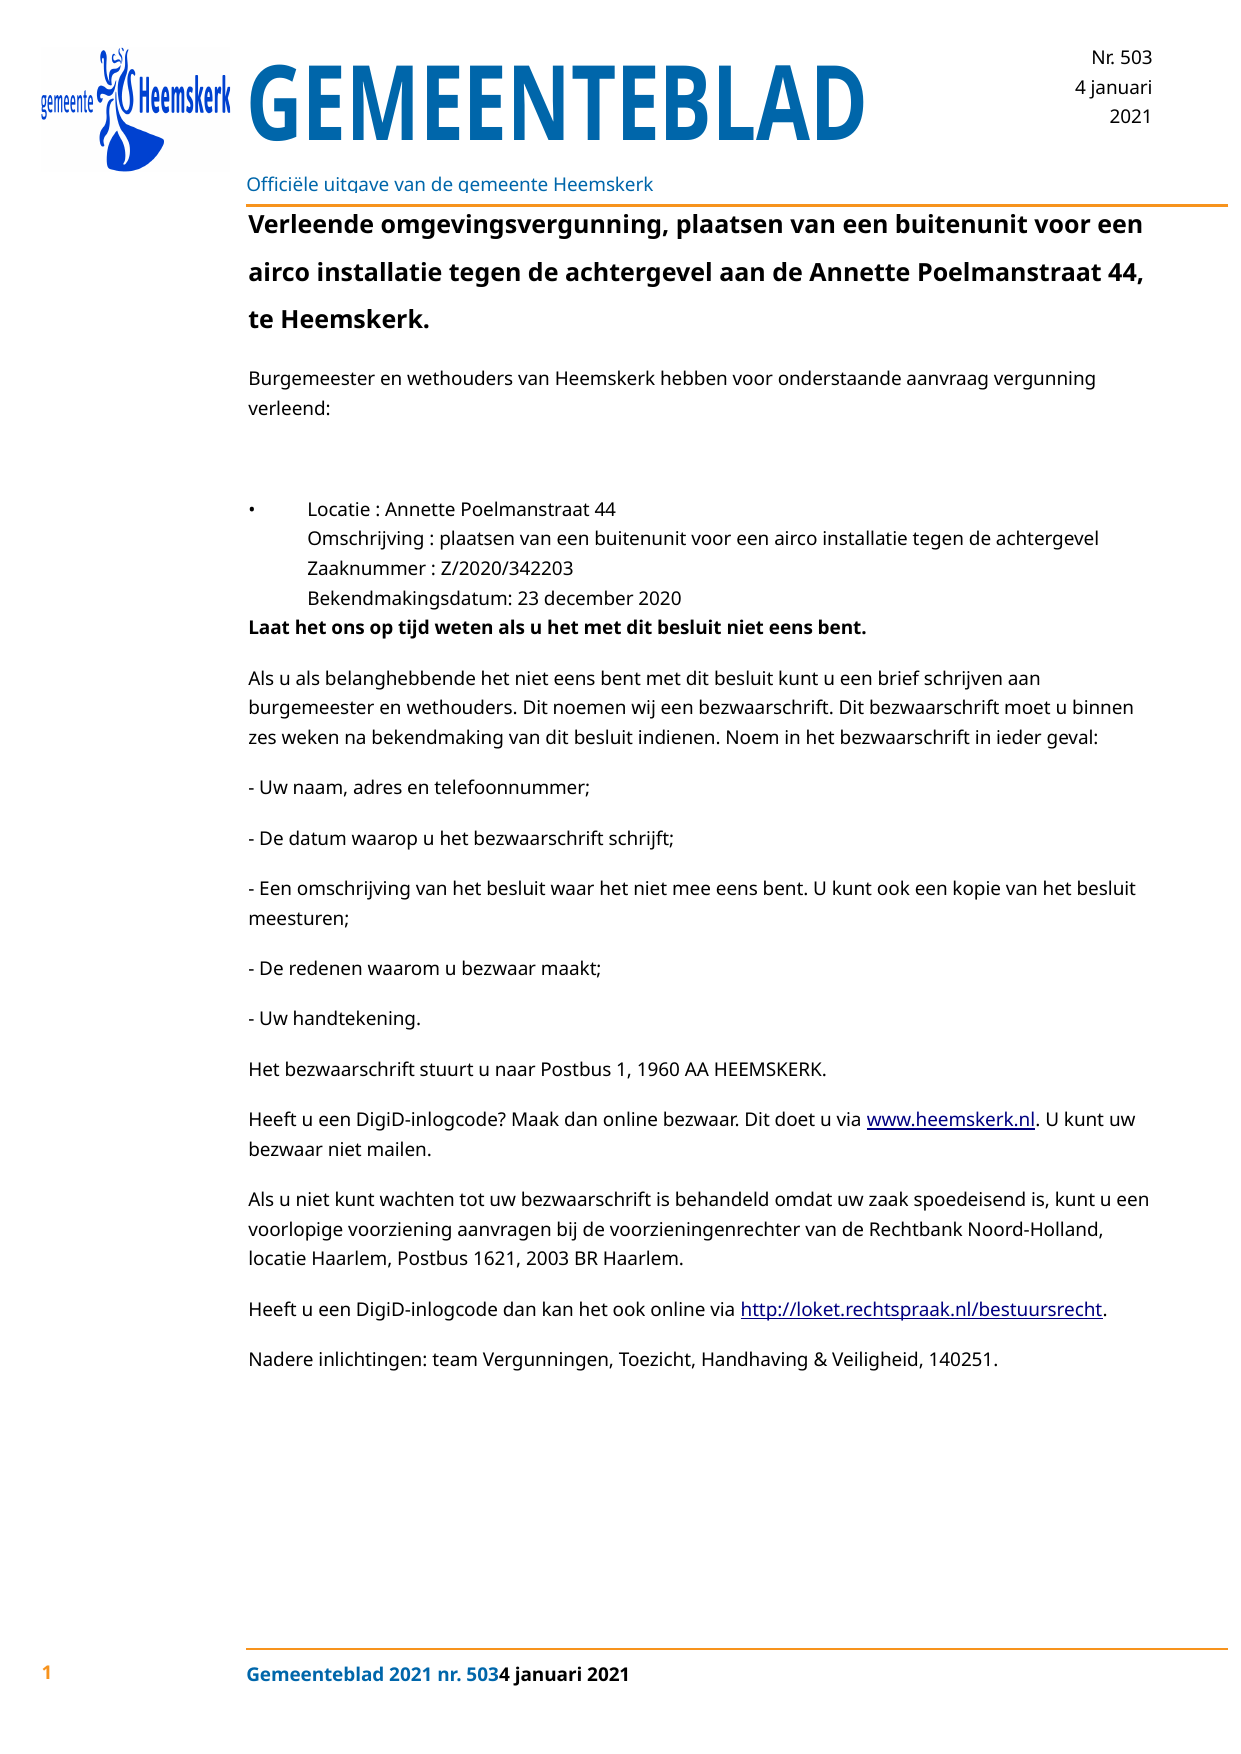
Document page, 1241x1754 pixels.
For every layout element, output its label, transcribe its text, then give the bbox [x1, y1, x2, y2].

text Burgemeester en wethouders van Heemskerk hebben voor onderstaande aanvraag vergunning verleend: [248, 366, 1152, 421]
text - Een omschrijving van het besluit waar het niet mee eens bent. U kunt ook een kopie van het besluit meesturen; [248, 875, 1152, 930]
text - Uw handtekening. [248, 1006, 1152, 1031]
text Verleende omgevingsvergunning, plaatsen van een buitenunit voor een airco installatie tegen de achtergevel aan de Annette Poelmanstraat 44, te Heemskerk. [248, 207, 1152, 336]
text Heeft u een DigiD-inlogcode? Maak dan online bezwaar. Dit doet u via www.heemskerk.nl. U kunt uw bezwaar niet mailen. [248, 1106, 1152, 1162]
list Omschrijving : plaatsen van een buitenunit voor een airco installatie tegen de achtergevel [248, 526, 1152, 551]
text Het bezwaarschrift stuurt u naar Postbus 1, 1960 AA HEEMSKERK. [248, 1056, 1152, 1082]
list Locatie : Annette Poelmanstraat 44 [248, 496, 1152, 522]
text - Uw naam, adres en telefoonnummer; [248, 774, 1152, 800]
text - De datum waarop u het bezwaarschrift schrijft; [248, 825, 1152, 850]
list Bekendmakingsdatum: 23 december 2020 [248, 585, 1152, 610]
text Als u niet kunt wachten tot uw bezwaarschrift is behandeld omdat uw zaak spoedeisend is, kunt u een voorlopige voorziening aanvragen bij de voorzieningenrechter van de Rechtbank Noord-Holland, locatie Haarlem, Postbus 1621, 2003 BR Haarlem. [248, 1186, 1152, 1271]
text Laat het ons op tijd weten als u het met dit besluit niet eens bent. [248, 614, 1152, 640]
list Zaaknummer : Z/2020/342203 [248, 555, 1152, 581]
text Als u als belanghebbende het niet eens bent met dit besluit kunt u een brief schrijven aan burgemeester en wethouders. Dit noemen wij een bezwaarschrift. Dit bezwaarschrift moet u binnen zes weken na bekendmaking van dit besluit indienen. Noem in het bezwaarschrift in ieder geval: [248, 665, 1152, 749]
picture [41, 47, 231, 172]
text Heeft u een DigiD-inlogcode dan kan het ook online via http://loket.rechtspraak.nl/bestuursrecht. [248, 1296, 1152, 1322]
text Nadere inlichtingen: team Vergunningen, Toezicht, Handhaving & Veiligheid, 140251. [248, 1346, 1152, 1372]
text - De redenen waarom u bezwaar maakt; [248, 955, 1152, 981]
